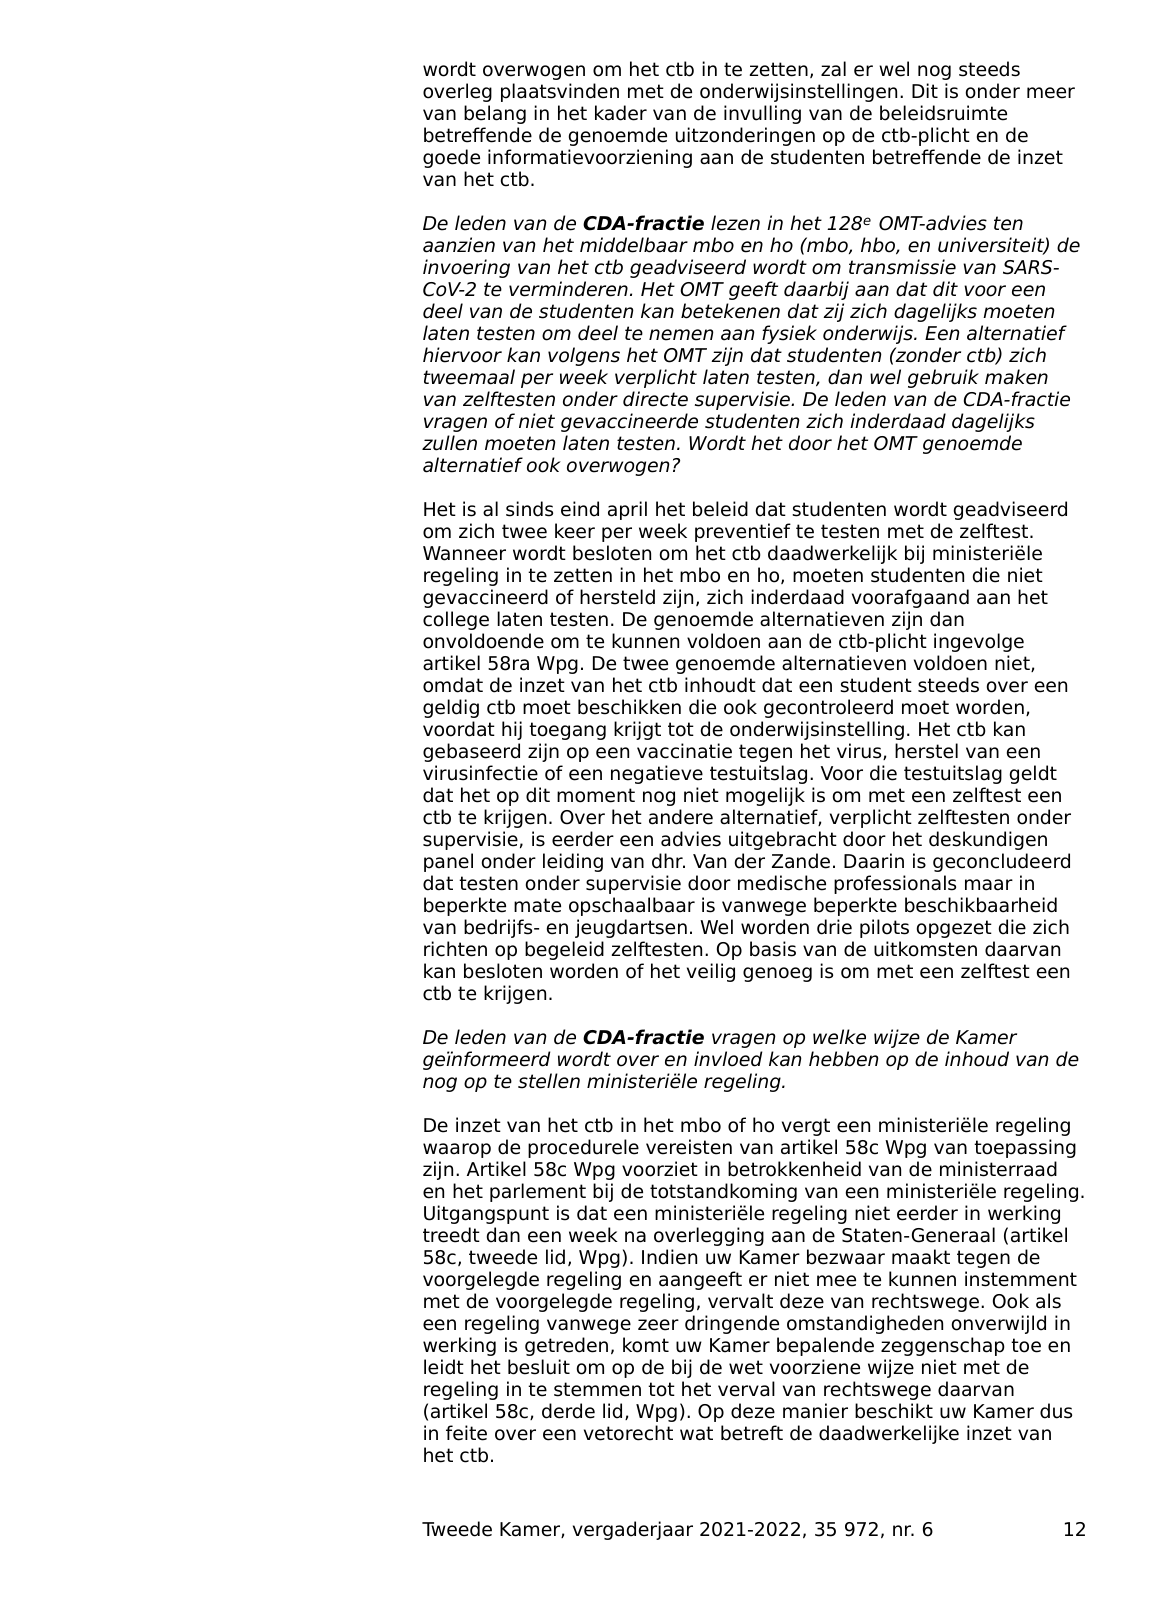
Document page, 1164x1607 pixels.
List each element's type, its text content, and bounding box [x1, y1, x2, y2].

text Het is al sinds eind april het beleid dat studenten wordt geadviseerd om zich twee keer per week preventief te testen met de zelftest. Wanneer wordt besloten om het ctb daadwerkelijk bij ministeriële regeling in te zetten in het mbo en ho, moeten studenten die niet gevaccineerd of hersteld zijn, zich inderdaad voorafgaand aan het college laten testen. De genoemde alternatieven zijn dan onvoldoende om te kunnen voldoen aan de ctb-plicht ingevolge artikel 58ra Wpg. De twee genoemde alternatieven voldoen niet, omdat de inzet van het ctb inhoudt dat een student steeds over een geldig ctb moet beschikken die ook gecontroleerd moet worden, voordat hij toegang krijgt tot de onderwijsinstelling. Het ctb kan gebaseerd zijn op een vaccinatie tegen het virus, herstel van een virusinfectie of een negatieve testuitslag. Voor die testuitslag geldt dat het op dit moment nog niet mogelijk is om met een zelftest een ctb te krijgen. Over het andere alternatief, verplicht zelftesten onder supervisie, is eerder een advies uitgebracht door het deskundigen panel onder leiding van dhr. Van der Zande. Daarin is geconcludeerd dat testen onder supervisie door medische professionals maar in beperkte mate opschaalbaar is vanwege beperkte beschikbaarheid van bedrijfs- en jeugdartsen. Wel worden drie pilots opgezet die zich richten op begeleid zelftesten. Op basis van de uitkomsten daarvan kan besloten worden of het veilig genoeg is om met een zelftest een ctb te krijgen. [422, 499, 1087, 1004]
text De leden van de CDA-fractie vragen op welke wijze de Kamer geïnformeerd wordt over en invloed kan hebben op de inhoud van de nog op te stellen ministeriële regeling. [422, 1027, 1087, 1093]
text De inzet van het ctb in het mbo of ho vergt een ministeriële regeling waarop de procedurele vereisten van artikel 58c Wpg van toepassing zijn. Artikel 58c Wpg voorziet in betrokkenheid van de ministerraad en het parlement bij de totstandkoming van een ministeriële regeling. Uitgangspunt is dat een ministeriële regeling niet eerder in werking treedt dan een week na overlegging aan de Staten-Generaal (artikel 58c, tweede lid, Wpg). Indien uw Kamer bezwaar maakt tegen de voorgelegde regeling en aangeeft er niet mee te kunnen instemment met de voorgelegde regeling, vervalt deze van rechtswege. Ook als een regeling vanwege zeer dringende omstandigheden onverwijld in werking is getreden, komt uw Kamer bepalende zeggenschap toe en leidt het besluit om op de bij de wet voorziene wijze niet met de regeling in te stemmen tot het verval van rechtswege daarvan (artikel 58c, derde lid, Wpg). Op deze manier beschikt uw Kamer dus in feite over een vetorecht wat betreft de daadwerkelijke inzet van het ctb. [422, 1115, 1087, 1467]
text De leden van de CDA-fractie lezen in het 128e OMT-advies ten aanzien van het middelbaar mbo en ho (mbo, hbo, en universiteit) de invoering van het ctb geadviseerd wordt om transmissie van SARS-CoV-2 te verminderen. Het OMT geeft daarbij aan dat dit voor een deel van de studenten kan betekenen dat zij zich dagelijks moeten laten testen om deel te nemen aan fysiek onderwijs. Een alternatief hiervoor kan volgens het OMT zijn dat studenten (zonder ctb) zich tweemaal per week verplicht laten testen, dan wel gebruik maken van zelftesten onder directe supervisie. De leden van de CDA-fractie vragen of niet gevaccineerde studenten zich inderdaad dagelijks zullen moeten laten testen. Wordt het door het OMT genoemde alternatief ook overwogen? [422, 213, 1087, 477]
text wordt overwogen om het ctb in te zetten, zal er wel nog steeds overleg plaatsvinden met de onderwijsinstellingen. Dit is onder meer van belang in het kader van de invulling van de beleidsruimte betreffende de genoemde uitzonderingen op de ctb-plicht en de goede informatievoorziening aan de studenten betreffende de inzet van het ctb. [422, 59, 1087, 191]
